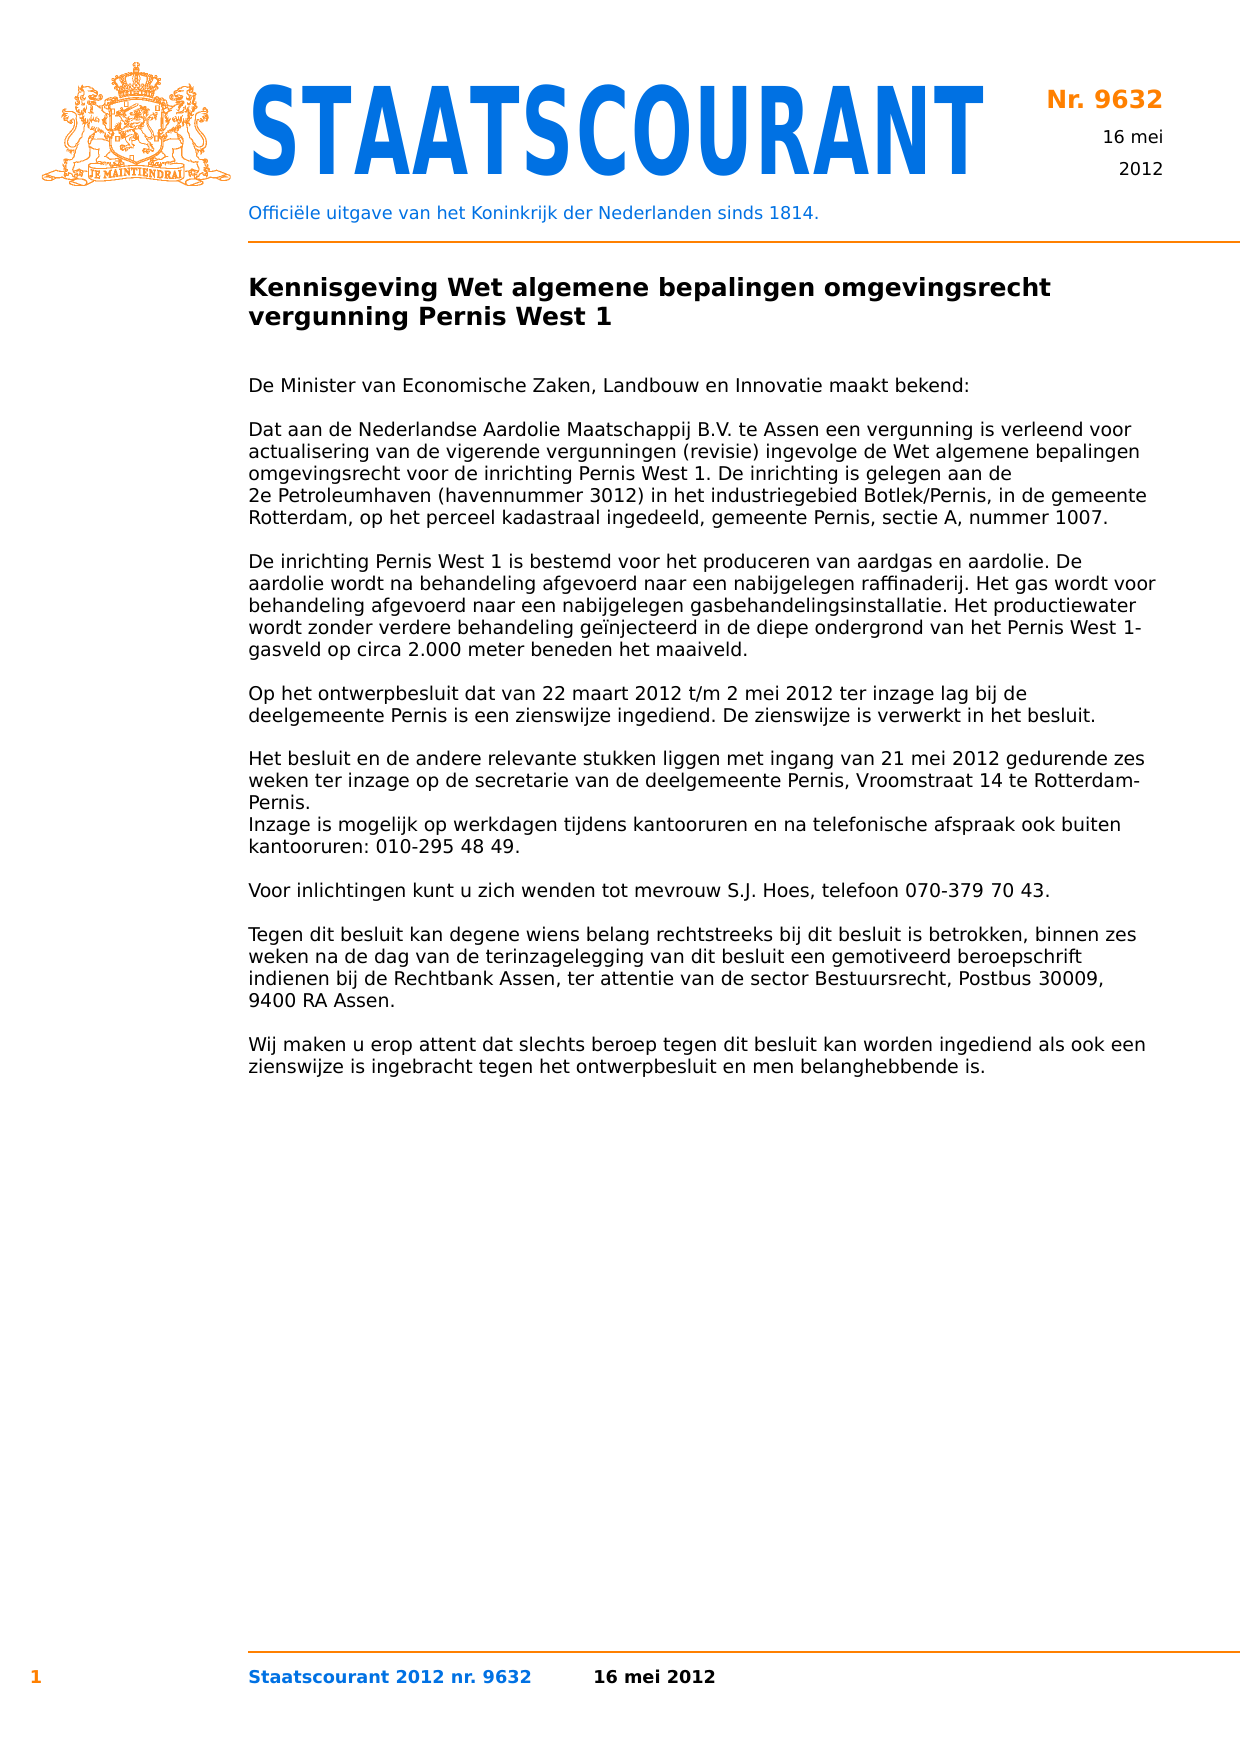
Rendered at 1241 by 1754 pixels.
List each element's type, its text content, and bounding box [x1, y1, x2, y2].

text Het besluit en de andere relevante stukken liggen met ingang van 21 mei 2012 gedurende zes weken ter inzage op de secretarie van de deelgemeente Pernis, Vroomstraat 14 te Rotterdam-Pernis. [248, 748, 1163, 814]
table_cell 16 mei [998, 121, 1240, 153]
text Inzage is mogelijk op werkdagen tijdens kantooruren en na telefonische afspraak ook buiten kantooruren: 010-295 48 49. [248, 814, 1163, 858]
table_cell Officiële uitgave van het Koninkrijk der Nederlanden sinds 1814. [248, 203, 1240, 241]
text De inrichting Pernis West 1 is bestemd voor het produceren van aardgas en aardolie. De aardolie wordt na behandeling afgevoerd naar een nabijgelegen raffinaderij. Het gas wordt voor behandeling afgevoerd naar een nabijgelegen gasbehandelingsinstallatie. Het productiewater wordt zonder verdere behandeling geïnjecteerd in de diepe ondergrond van het Pernis West 1-gasveld op circa 2.000 meter beneden het maaiveld. [248, 551, 1163, 661]
table_header [25, 62, 248, 241]
picture [41, 62, 231, 186]
text Tegen dit besluit kan degene wiens belang rechtstreeks bij dit besluit is betrokken, binnen zes weken na de dag van de terinzagelegging van dit besluit een gemotiveerd beroepschrift indienen bij de Rechtbank Assen, ter attentie van de sector Bestuursrecht, Postbus 30009, 9400 RA Assen. [248, 924, 1163, 1012]
table_header Nr. 9632 [998, 62, 1240, 121]
text De Minister van Economische Zaken, Landbouw en Innovatie maakt bekend: [248, 375, 1163, 397]
table_header STAATSCOURANT [248, 62, 998, 203]
text Voor inlichtingen kunt u zich wenden tot mevrouw S.J. Hoes, telefoon 070-379 70 43. [248, 880, 1163, 902]
subtitle Kennisgeving Wet algemene bepalingen omgevingsrecht vergunning Pernis West 1 [248, 273, 1163, 331]
text Dat aan de Nederlandse Aardolie Maatschappij B.V. te Assen een vergunning is verleend voor actualisering van de vigerende vergunningen (revisie) ingevolge de Wet algemene bepalingen omgevingsrecht voor de inrichting Pernis West 1. De inrichting is gelegen aan de 2e Petroleumhaven (havennummer 3012) in het industriegebied Botlek/Pernis, in de gemeente Rotterdam, op het perceel kadastraal ingedeeld, gemeente Pernis, sectie A, nummer 1007. [248, 419, 1163, 529]
text Wij maken u erop attent dat slechts beroep tegen dit besluit kan worden ingediend als ook een zienswijze is ingebracht tegen het ontwerpbesluit en men belanghebbende is. [248, 1034, 1163, 1078]
table_cell 2012 [998, 153, 1240, 203]
text Op het ontwerpbesluit dat van 22 maart 2012 t/m 2 mei 2012 ter inzage lag bij de deelgemeente Pernis is een zienswijze ingediend. De zienswijze is verwerkt in het besluit. [248, 682, 1163, 726]
